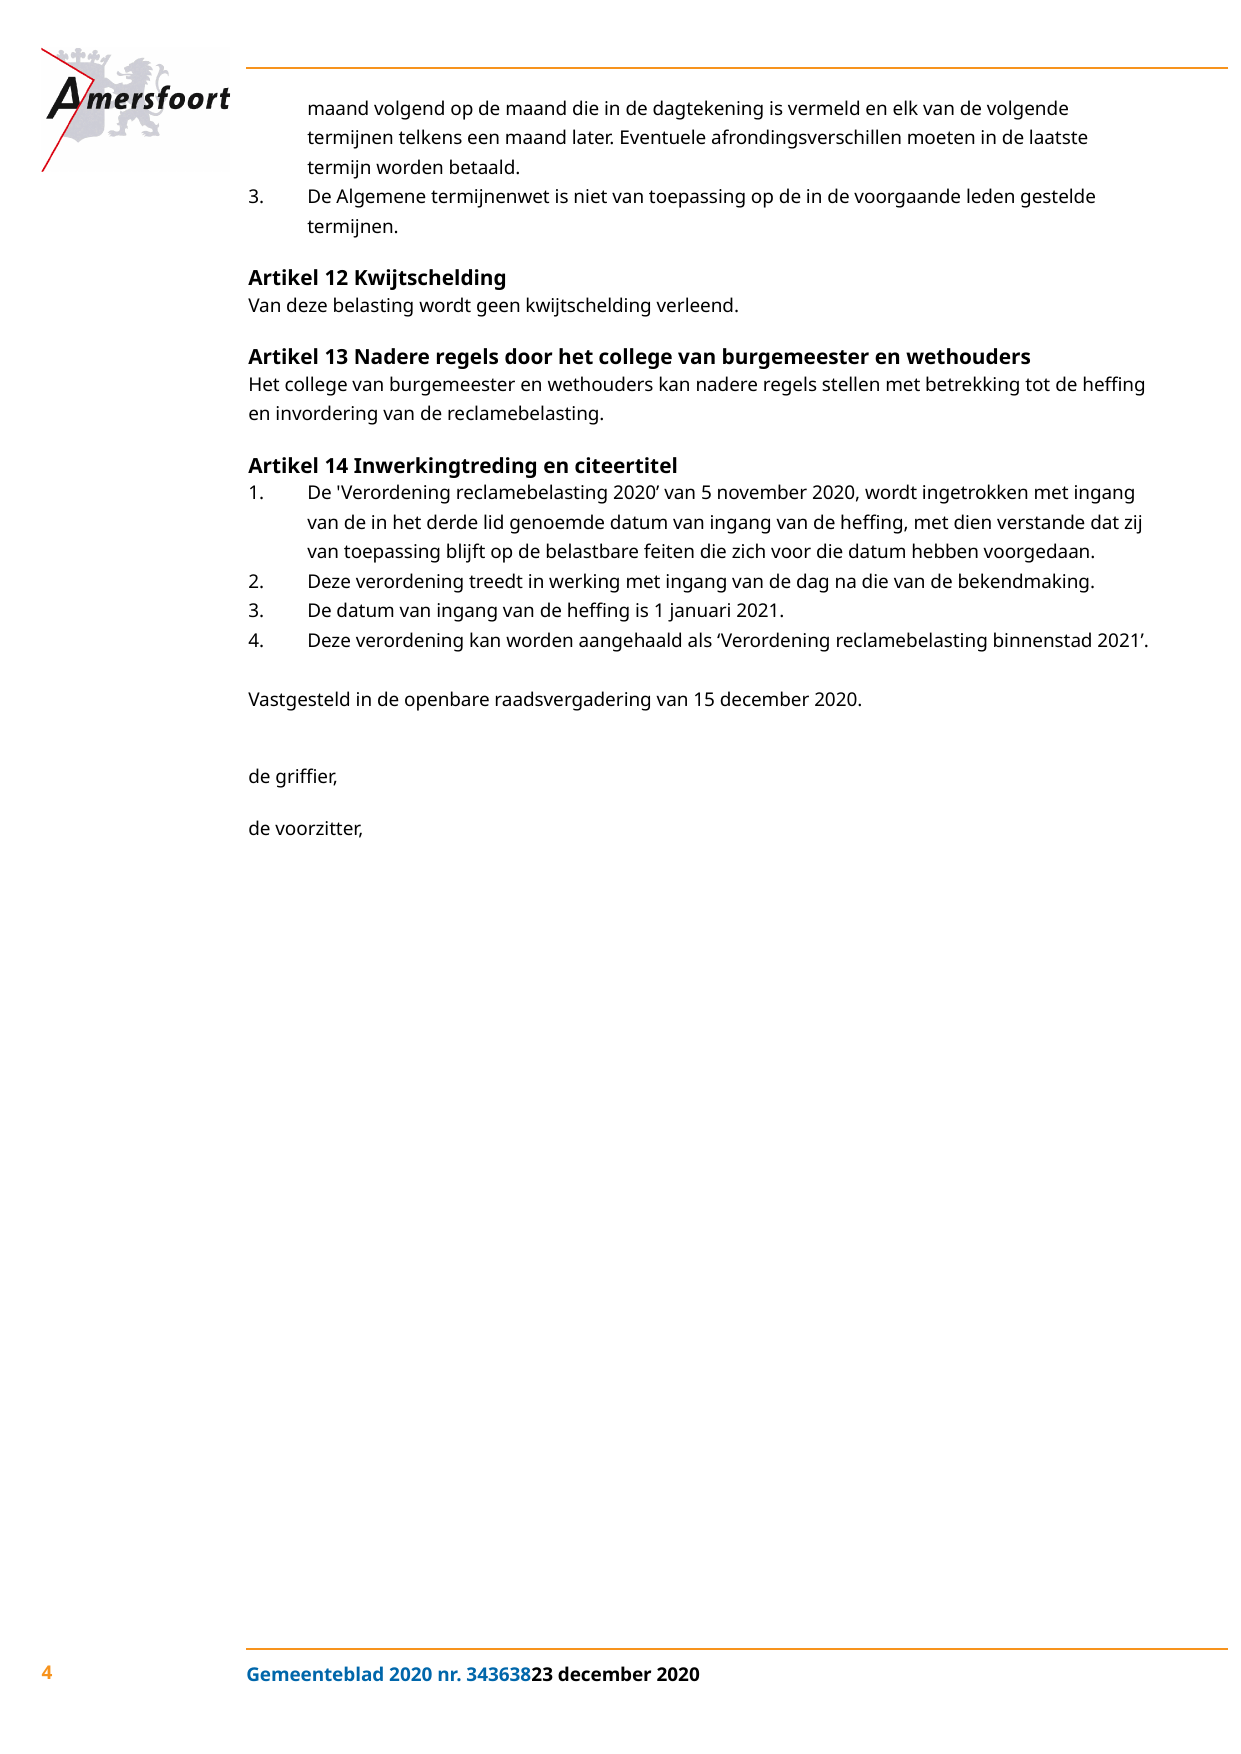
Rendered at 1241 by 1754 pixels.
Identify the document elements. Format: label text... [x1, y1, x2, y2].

text Artikel 13 Nadere regels door het college van burgemeester en wethouders [248, 342, 1152, 371]
list De 'Verordening reclamebelasting 2020’ van 5 november 2020, wordt ingetrokken met ingang van de in het derde lid genoemde datum van ingang van de heffing, met dien verstande dat zij van toepassing blijft op de belastbare feiten die zich voor die datum hebben voorgedaan. [248, 479, 1152, 564]
text Het college van burgemeester en wethouders kan nadere regels stellen met betrekking tot de heffing en invordering van de reclamebelasting. [248, 371, 1152, 426]
text de griffier, [248, 763, 1152, 789]
list Deze verordening kan worden aangehaald als ‘Verordening reclamebelasting binnenstad 2021’. [248, 627, 1152, 653]
text Artikel 14 Inwerkingtreding en citeertitel [248, 451, 1152, 479]
picture [41, 47, 231, 172]
list De datum van ingang van de heffing is 1 januari 2021. [248, 598, 1152, 623]
list Deze verordening treedt in werking met ingang van de dag na die van de bekendmaking. [248, 568, 1152, 594]
text de voorzitter, [248, 815, 1152, 841]
text Vastgesteld in de openbare raadsvergadering van 15 december 2020. [248, 686, 1152, 712]
text Van deze belasting wordt geen kwijtschelding verleend. [248, 292, 1152, 318]
list De Algemene termijnenwet is niet van toepassing op de in de voorgaande leden gestelde termijnen. [248, 183, 1152, 239]
text Artikel 12 Kwijtschelding [248, 263, 1152, 292]
list maand volgend op de maand die in de dagtekening is vermeld en elk van de volgende termijnen telkens een maand later. Eventuele afrondingsverschillen moeten in de laatste termijn worden betaald. [248, 95, 1152, 180]
